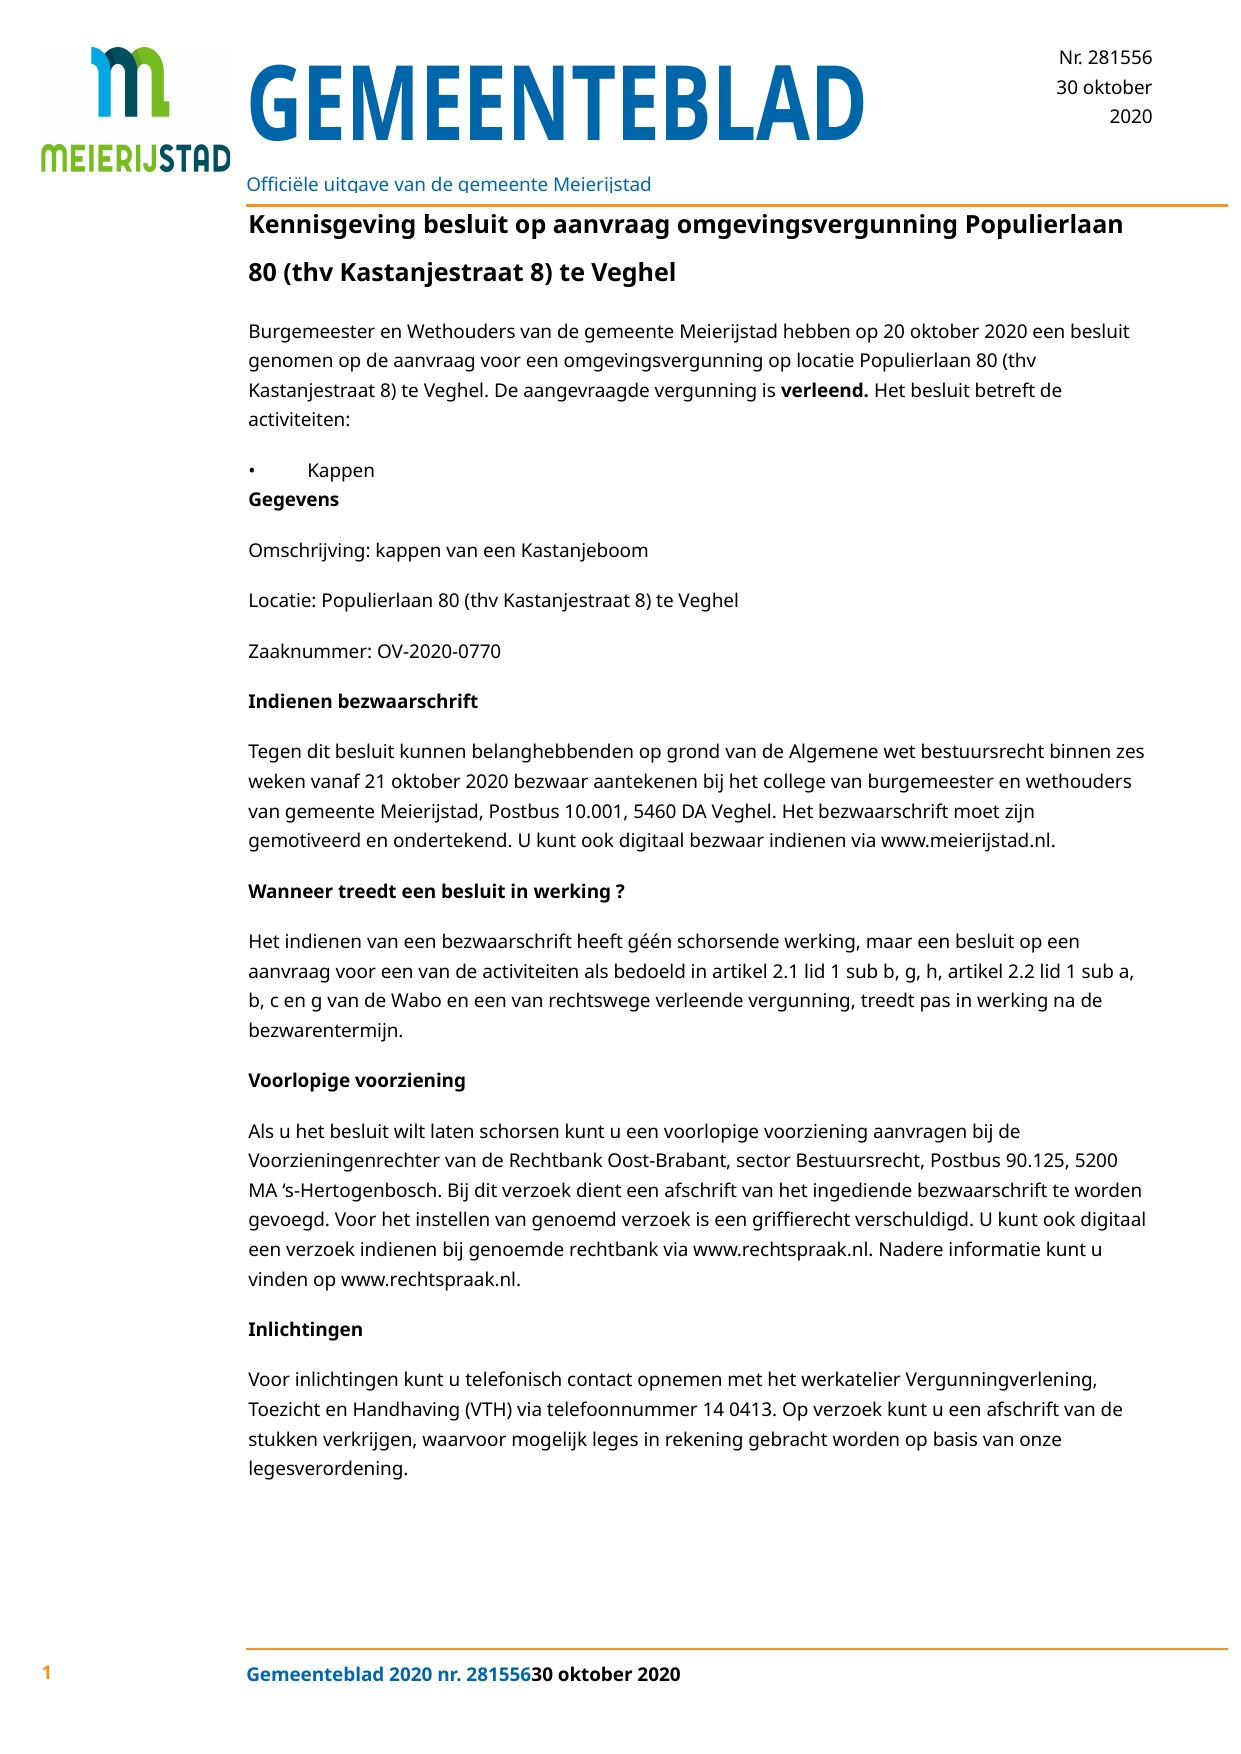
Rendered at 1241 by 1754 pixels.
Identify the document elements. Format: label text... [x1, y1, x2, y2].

text Voorlopige voorziening [248, 1067, 1152, 1093]
text Als u het besluit wilt laten schorsen kunt u een voorlopige voorziening aanvragen bij de Voorzieningenrechter van de Rechtbank Oost-Brabant, sector Bestuursrecht, Postbus 90.125, 5200 MA ‘s-Hertogenbosch. Bij dit verzoek dient een afschrift van het ingediende bezwaarschrift te worden gevoegd. Voor het instellen van genoemd verzoek is een griffierecht verschuldigd. U kunt ook digitaal een verzoek indienen bij genoemde rechtbank via www.rechtspraak.nl. Nadere informatie kunt u vinden op www.rechtspraak.nl. [248, 1118, 1152, 1292]
text Kennisgeving besluit op aanvraag omgevingsvergunning Populierlaan 80 (thv Kastanjestraat 8) te Veghel [248, 207, 1152, 288]
text Burgemeester en Wethouders van de gemeente Meierijstad hebben op 20 oktober 2020 een besluit genomen op de aanvraag voor een omgevingsvergunning op locatie Populierlaan 80 (thv Kastanjestraat 8) te Veghel. De aangevraagde vergunning is verleend. Het besluit betreft de activiteiten: [248, 318, 1152, 432]
text Omschrijving: kappen van een Kastanjeboom [248, 537, 1152, 563]
list Kappen [248, 457, 1152, 483]
text Voor inlichtingen kunt u telefonisch contact opnemen met het werkatelier Vergunningverlening, Toezicht en Handhaving (VTH) via telefoonnummer 14 0413. Op verzoek kunt u een afschrift van de stukken verkrijgen, waarvoor mogelijk leges in rekening gebracht worden op basis van onze legesverordening. [248, 1367, 1152, 1481]
text Wanneer treedt een besluit in werking ? [248, 878, 1152, 904]
text Locatie: Populierlaan 80 (thv Kastanjestraat 8) te Veghel [248, 587, 1152, 613]
picture [41, 47, 231, 172]
text Zaaknummer: OV-2020-0770 [248, 638, 1152, 664]
text Inlichtingen [248, 1316, 1152, 1342]
text Gegevens [248, 487, 1152, 512]
text Het indienen van een bezwaarschrift heeft géén schorsende werking, maar een besluit op een aanvraag voor een van de activiteiten als bedoeld in artikel 2.1 lid 1 sub b, g, h, artikel 2.2 lid 1 sub a, b, c en g van de Wabo en een van rechtswege verleende vergunning, treedt pas in werking na de bezwarentermijn. [248, 928, 1152, 1043]
text Indienen bezwaarschrift [248, 688, 1152, 714]
text Tegen dit besluit kunnen belanghebbenden op grond van de Algemene wet bestuursrecht binnen zes weken vanaf 21 oktober 2020 bezwaar aantekenen bij het college van burgemeester en wethouders van gemeente Meierijstad, Postbus 10.001, 5460 DA Veghel. Het bezwaarschrift moet zijn gemotiveerd en ondertekend. U kunt ook digitaal bezwaar indienen via www.meierijstad.nl. [248, 739, 1152, 853]
